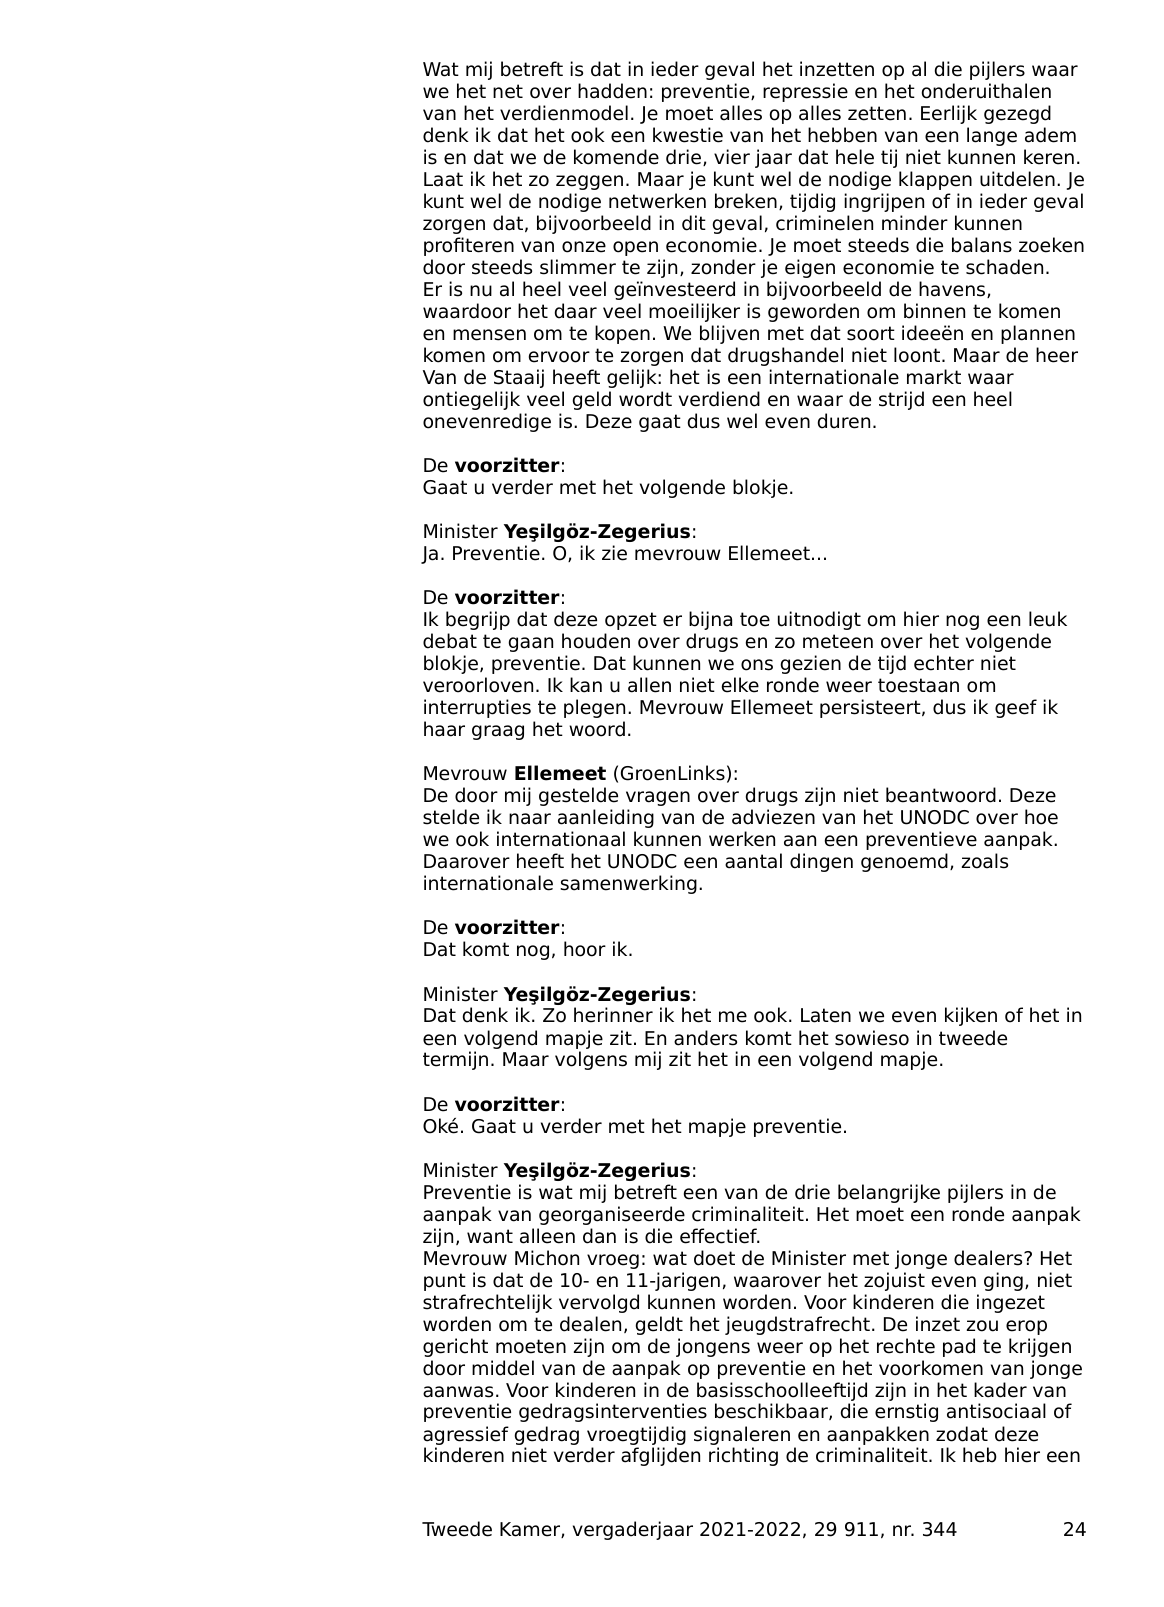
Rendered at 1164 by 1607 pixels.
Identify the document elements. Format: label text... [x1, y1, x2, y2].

text De voorzitter: [422, 455, 1087, 477]
text Wat mij betreft is dat in ieder geval het inzetten op al die pijlers waar we het net over hadden: preventie, repressie en het onderuithalen van het verdienmodel. Je moet alles op alles zetten. Eerlijk gezegd denk ik dat het ook een kwestie van het hebben van een lange adem is en dat we de komende drie, vier jaar dat hele tij niet kunnen keren. Laat ik het zo zeggen. Maar je kunt wel de nodige klappen uitdelen. Je kunt wel de nodige netwerken breken, tijdig ingrijpen of in ieder geval zorgen dat, bijvoorbeeld in dit geval, criminelen minder kunnen profiteren van onze open economie. Je moet steeds die balans zoeken door steeds slimmer te zijn, zonder je eigen economie te schaden. [422, 59, 1087, 279]
text De voorzitter: [422, 587, 1087, 609]
text Mevrouw Michon vroeg: wat doet de Minister met jonge dealers? Het punt is dat de 10- en 11-jarigen, waarover het zojuist even ging, niet strafrechtelijk vervolgd kunnen worden. Voor kinderen die ingezet worden om te dealen, geldt het jeugdstrafrecht. De inzet zou erop gericht moeten zijn om de jongens weer op het rechte pad te krijgen door middel van de aanpak op preventie en het voorkomen van jonge aanwas. Voor kinderen in de basisschoolleeftijd zijn in het kader van preventie gedragsinterventies beschikbaar, die ernstig antisociaal of agressief gedrag vroegtijdig signaleren en aanpakken zodat deze kinderen niet verder afglijden richting de criminaliteit. Ik heb hier een [422, 1248, 1087, 1467]
text Minister Yeşilgöz-Zegerius: [422, 983, 1087, 1005]
text Gaat u verder met het volgende blokje. [422, 477, 1087, 499]
text Dat denk ik. Zo herinner ik het me ook. Laten we even kijken of het in een volgend mapje zit. En anders komt het sowieso in tweede termijn. Maar volgens mij zit het in een volgend mapje. [422, 1005, 1087, 1071]
text Preventie is wat mij betreft een van de drie belangrijke pijlers in de aanpak van georganiseerde criminaliteit. Het moet een ronde aanpak zijn, want alleen dan is die effectief. [422, 1182, 1087, 1248]
text Minister Yeşilgöz-Zegerius: [422, 521, 1087, 543]
text Dat komt nog, hoor ik. [422, 939, 1087, 961]
text De voorzitter: [422, 917, 1087, 939]
text Ik begrijp dat deze opzet er bijna toe uitnodigt om hier nog een leuk debat te gaan houden over drugs en zo meteen over het volgende blokje, preventie. Dat kunnen we ons gezien de tijd echter niet veroorloven. Ik kan u allen niet elke ronde weer toestaan om interrupties te plegen. Mevrouw Ellemeet persisteert, dus ik geef ik haar graag het woord. [422, 609, 1087, 741]
text Oké. Gaat u verder met het mapje preventie. [422, 1116, 1087, 1137]
text Mevrouw Ellemeet (GroenLinks): [422, 763, 1087, 785]
text De voorzitter: [422, 1093, 1087, 1116]
text Minister Yeşilgöz-Zegerius: [422, 1160, 1087, 1182]
text Ja. Preventie. O, ik zie mevrouw Ellemeet... [422, 543, 1087, 565]
text Er is nu al heel veel geïnvesteerd in bijvoorbeeld de havens, waardoor het daar veel moeilijker is geworden om binnen te komen en mensen om te kopen. We blijven met dat soort ideeën en plannen komen om ervoor te zorgen dat drugshandel niet loont. Maar de heer Van de Staaij heeft gelijk: het is een internationale markt waar ontiegelijk veel geld wordt verdiend en waar de strijd een heel onevenredige is. Deze gaat dus wel even duren. [422, 279, 1087, 433]
text De door mij gestelde vragen over drugs zijn niet beantwoord. Deze stelde ik naar aanleiding van de adviezen van het UNODC over hoe we ook internationaal kunnen werken aan een preventieve aanpak. Daarover heeft het UNODC een aantal dingen genoemd, zoals internationale samenwerking. [422, 785, 1087, 895]
